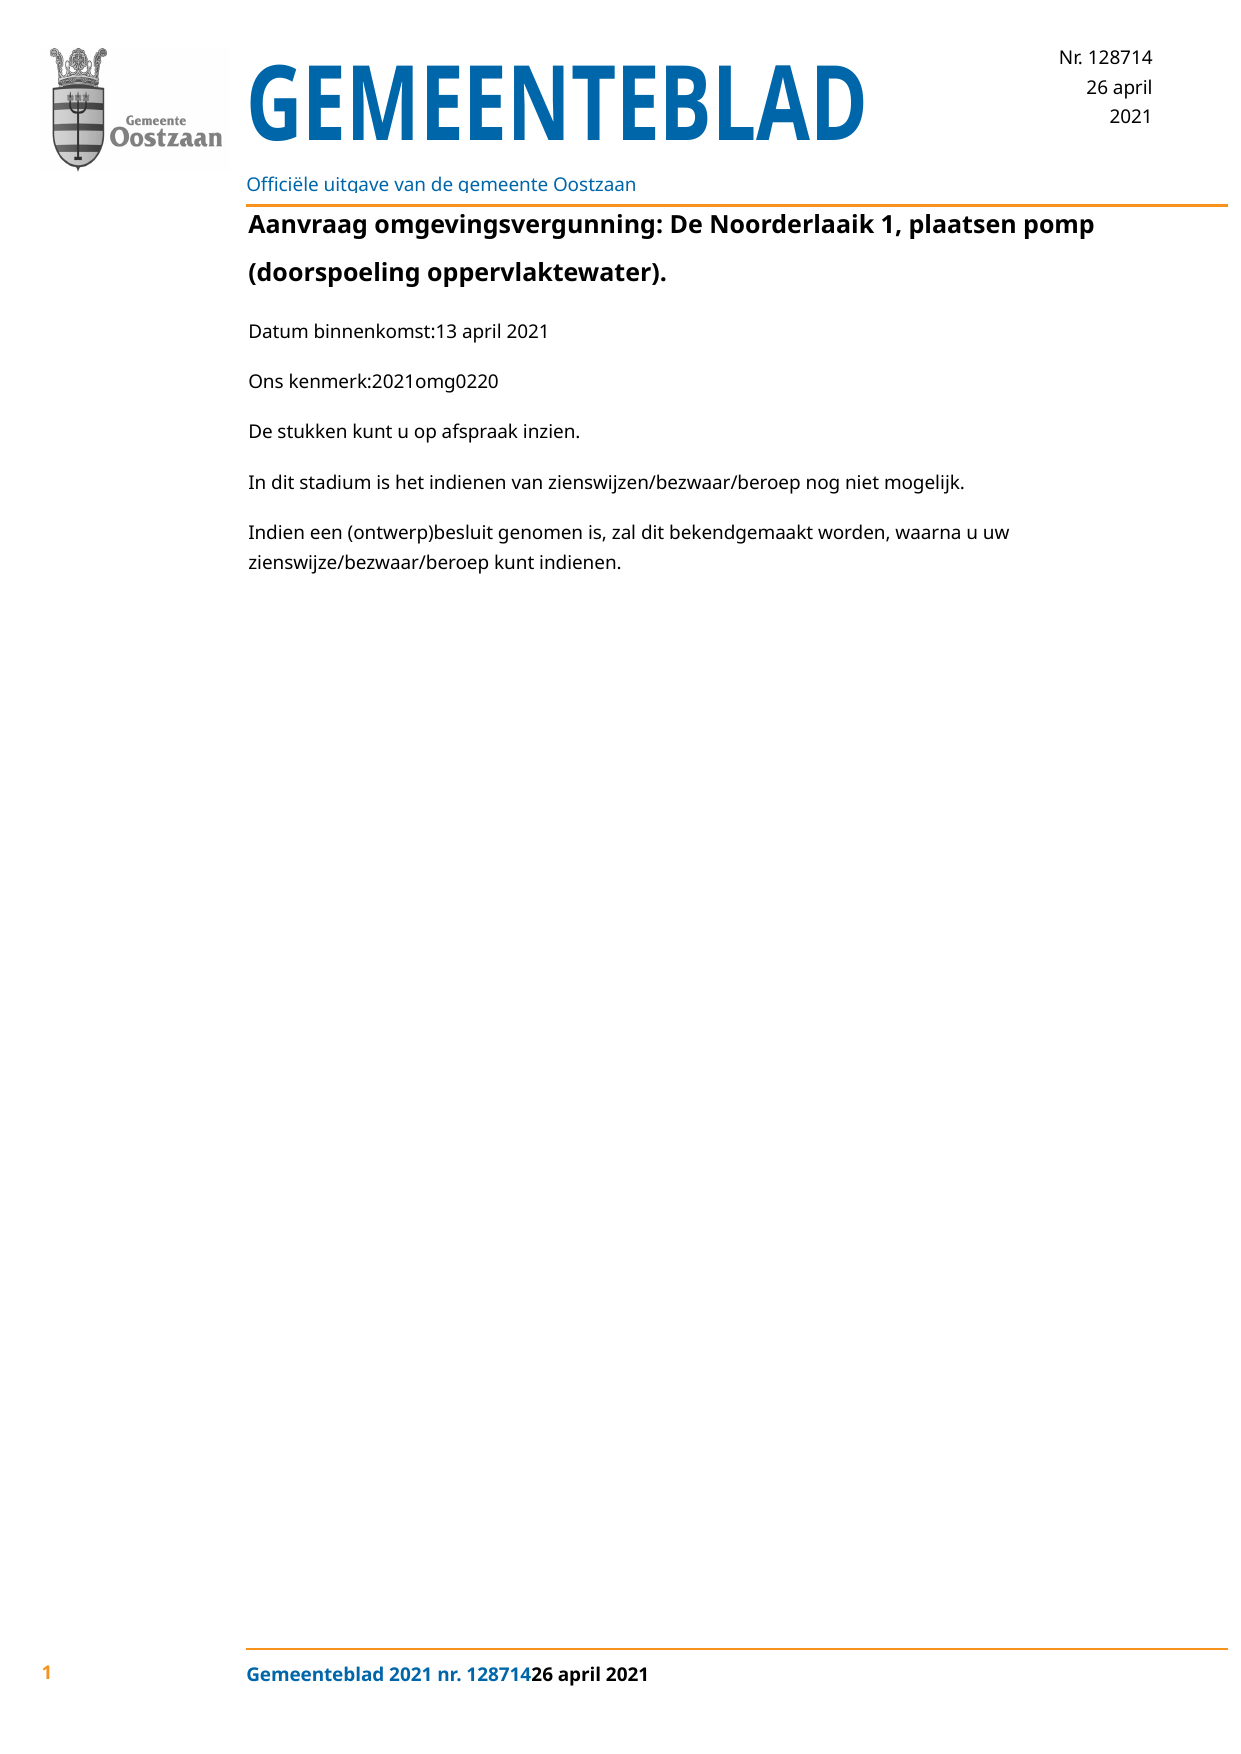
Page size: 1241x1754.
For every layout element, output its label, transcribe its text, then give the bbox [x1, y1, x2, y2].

text Datum binnenkomst:13 april 2021 [248, 318, 1152, 344]
picture [41, 47, 231, 172]
text Ons kenmerk:2021omg0220 [248, 368, 1152, 394]
text Aanvraag omgevingsvergunning: De Noorderlaaik 1, plaatsen pomp (doorspoeling oppervlaktewater). [248, 207, 1152, 288]
text Indien een (ontwerp)besluit genomen is, zal dit bekendgemaakt worden, waarna u uw zienswijze/bezwaar/beroep kunt indienen. [248, 519, 1152, 575]
text De stukken kunt u op afspraak inzien. [248, 419, 1152, 444]
text In dit stadium is het indienen van zienswijzen/bezwaar/beroep nog niet mogelijk. [248, 469, 1152, 495]
